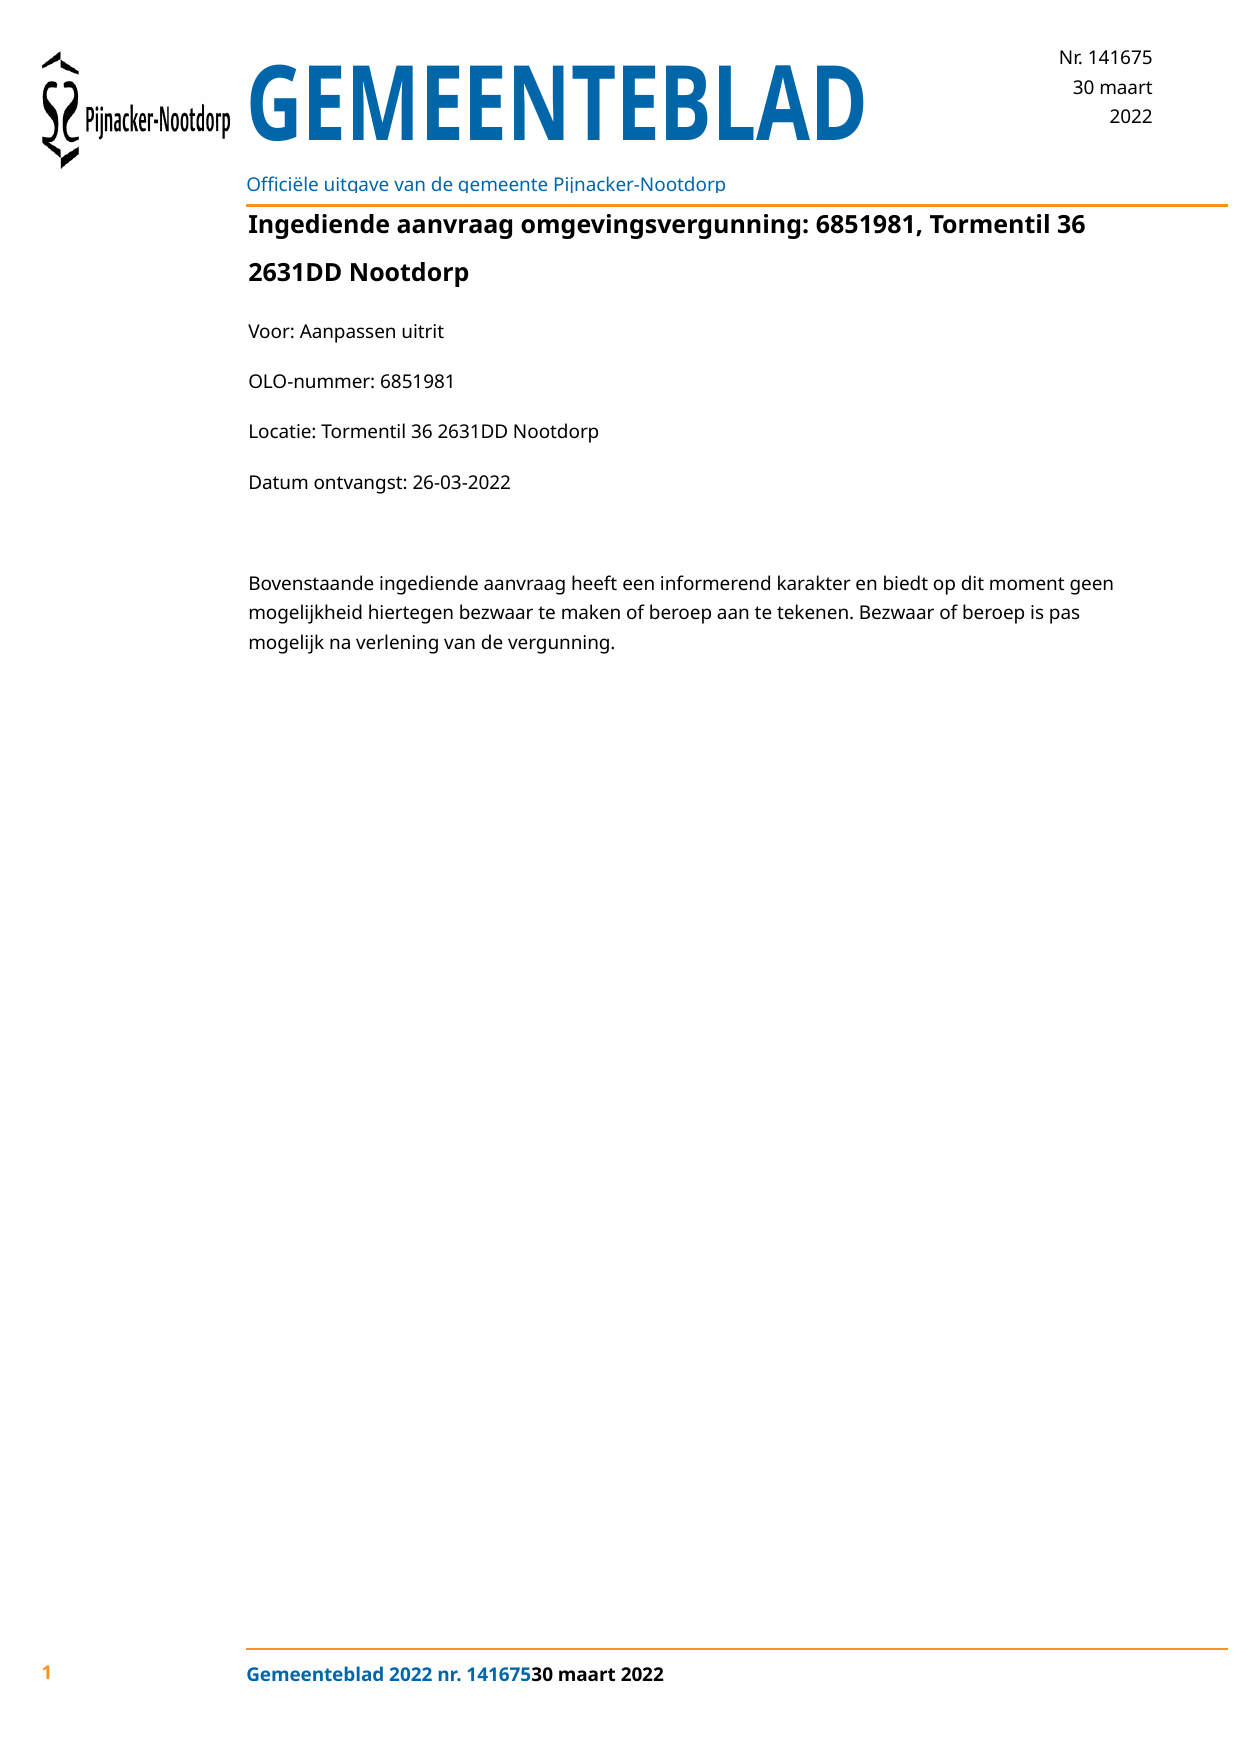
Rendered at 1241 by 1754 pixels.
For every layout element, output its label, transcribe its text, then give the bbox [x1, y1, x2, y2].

text Ingediende aanvraag omgevingsvergunning: 6851981, Tormentil 36 2631DD Nootdorp [248, 207, 1152, 288]
text Voor: Aanpassen uitrit [248, 318, 1152, 344]
text OLO-nummer: 6851981 [248, 368, 1152, 394]
text Bovenstaande ingediende aanvraag heeft een informerend karakter en biedt op dit moment geen mogelijkheid hiertegen bezwaar te maken of beroep aan te tekenen. Bezwaar of beroep is pas mogelijk na verlening van de vergunning. [248, 570, 1152, 655]
picture [41, 47, 231, 172]
text Locatie: Tormentil 36 2631DD Nootdorp [248, 419, 1152, 444]
text Datum ontvangst: 26-03-2022 [248, 469, 1152, 495]
